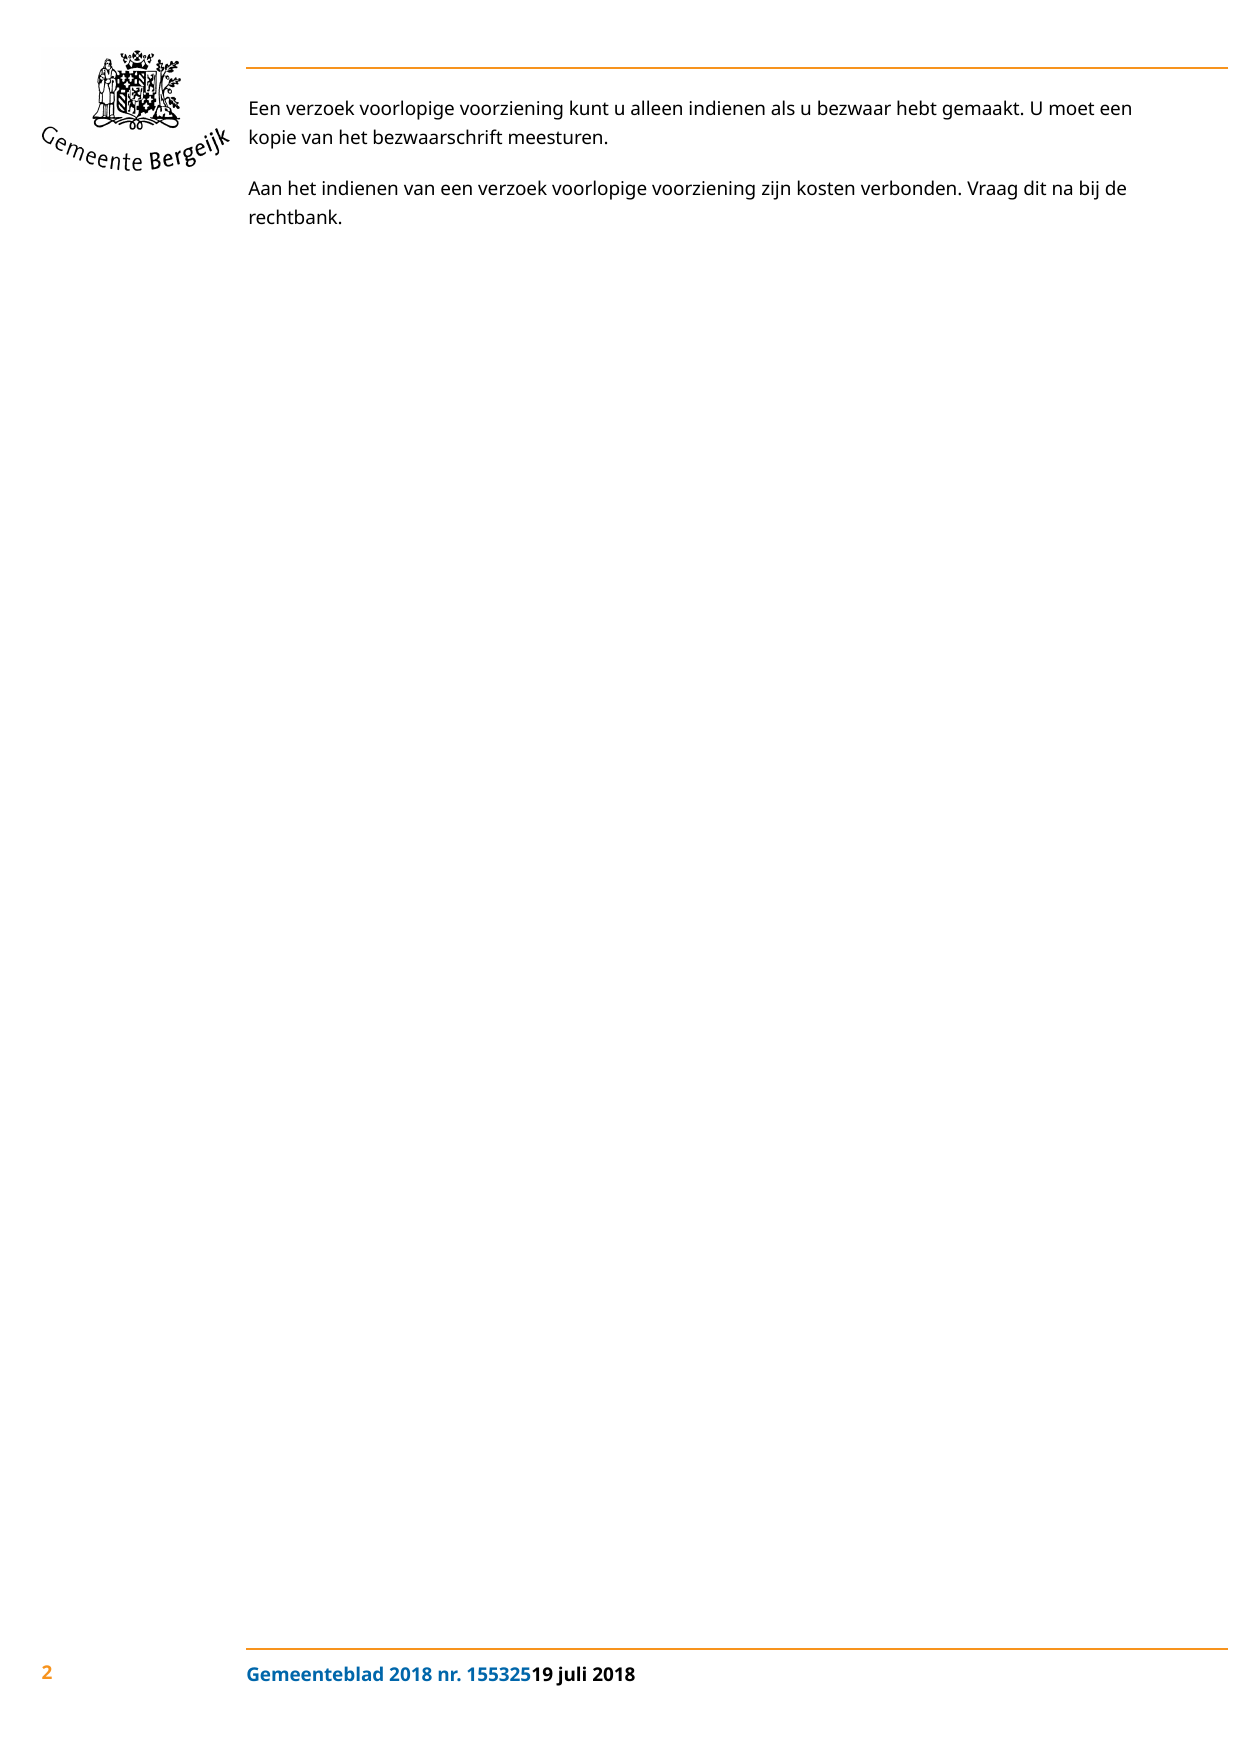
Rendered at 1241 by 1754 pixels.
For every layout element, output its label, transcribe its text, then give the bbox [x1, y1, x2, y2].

text Aan het indienen van een verzoek voorlopige voorziening zijn kosten verbonden. Vraag dit na bij de rechtbank. [248, 175, 1152, 230]
picture [41, 47, 231, 172]
text Een verzoek voorlopige voorziening kunt u alleen indienen als u bezwaar hebt gemaakt. U moet een kopie van het bezwaarschrift meesturen. [248, 95, 1152, 150]
